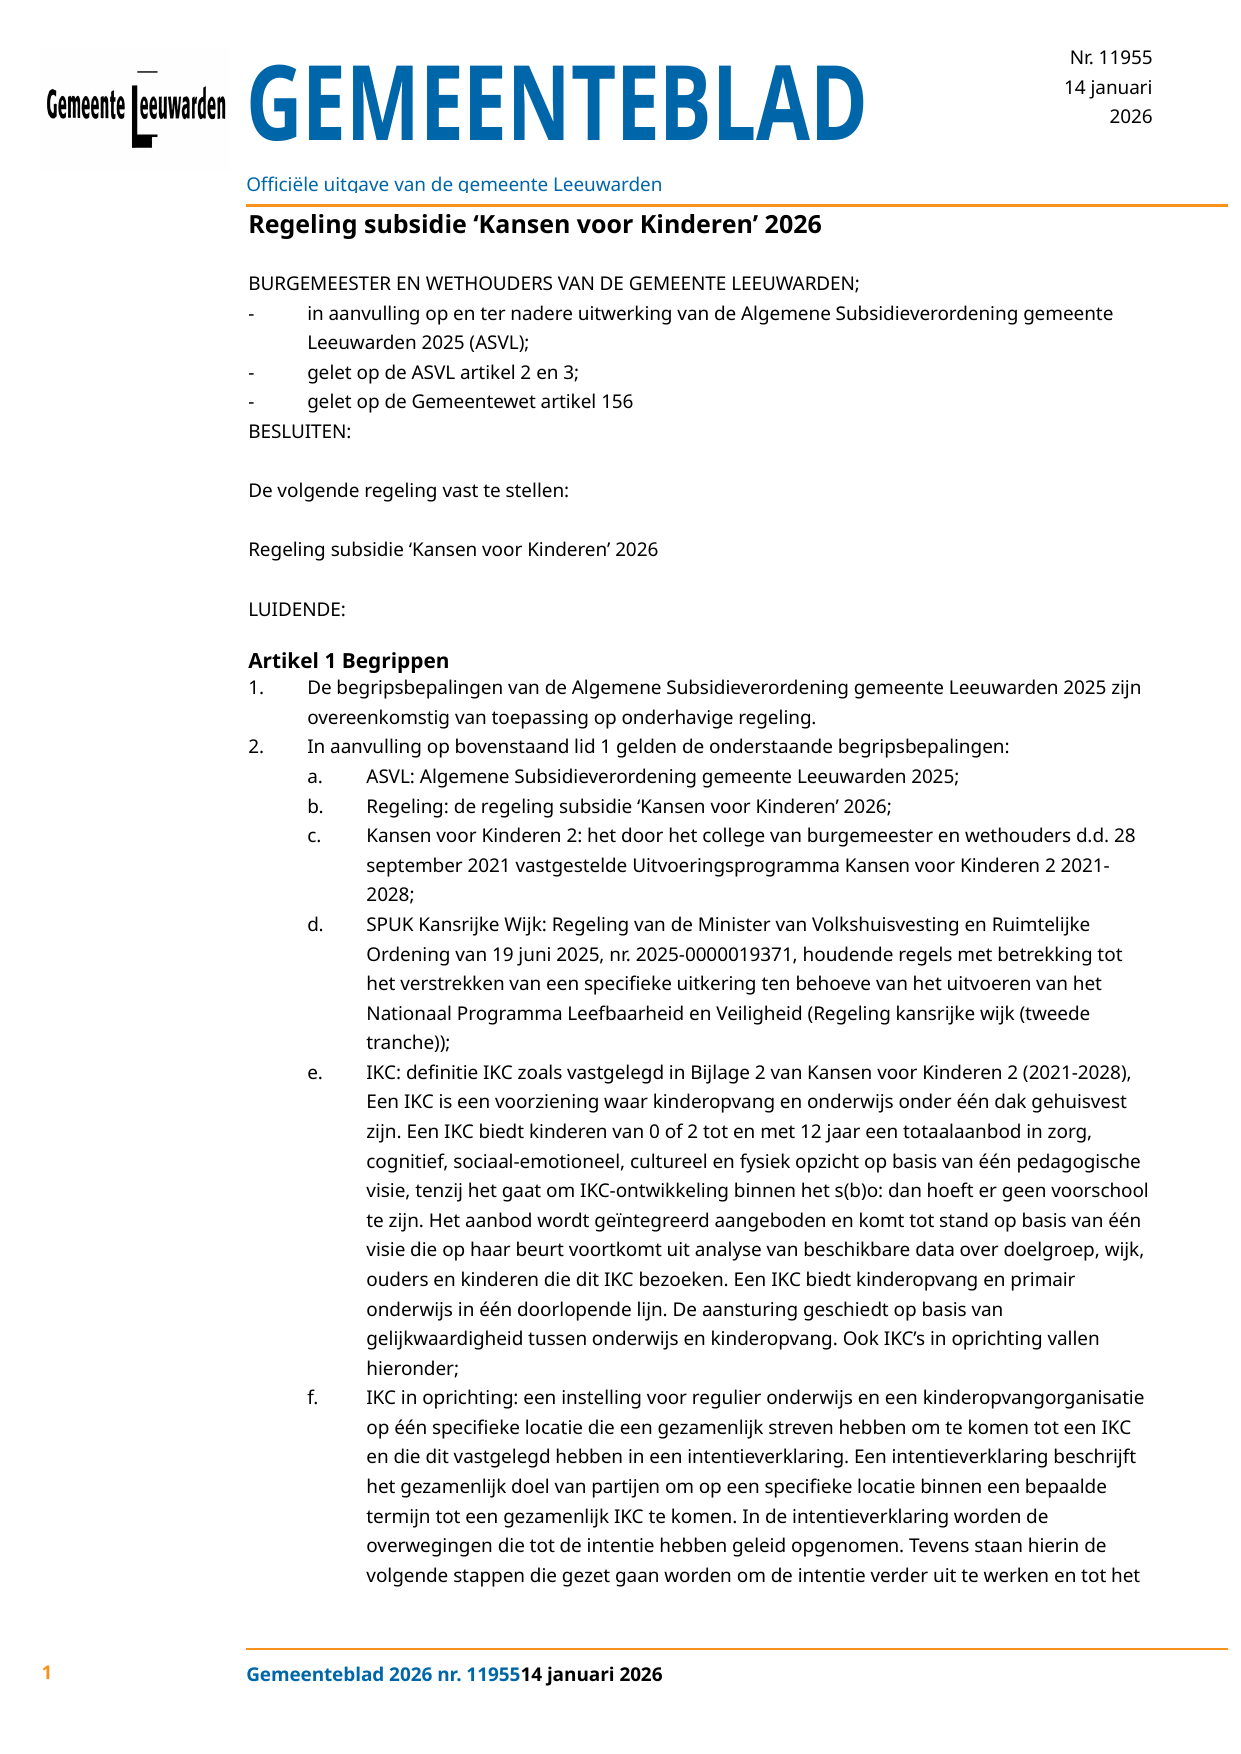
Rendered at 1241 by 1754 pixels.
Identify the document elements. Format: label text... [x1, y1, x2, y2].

list SPUK Kansrijke Wijk: Regeling van de Minister van Volkshuisvesting en Ruimtelijke Ordening van 19 juni 2025, nr. 2025-0000019371, houdende regels met betrekking tot het verstrekken van een specifieke uitkering ten behoeve van het uitvoeren van het Nationaal Programma Leefbaarheid en Veiligheid (Regeling kansrijke wijk (tweede tranche)); [307, 911, 1152, 1055]
text Artikel 1 Begrippen [248, 646, 1152, 674]
list in aanvulling op en ter nadere uitwerking van de Algemene Subsidieverordening gemeente Leeuwarden 2025 (ASVL); [248, 300, 1152, 355]
list gelet op de ASVL artikel 2 en 3; [248, 359, 1152, 385]
text BURGEMEESTER EN WETHOUDERS VAN DE GEMEENTE LEEUWARDEN; [248, 270, 1152, 296]
text BESLUITEN: [248, 418, 1152, 444]
list ASVL: Algemene Subsidieverordening gemeente Leeuwarden 2025; [307, 763, 1152, 789]
list IKC in oprichting: een instelling voor regulier onderwijs en een kinderopvangorganisatie op één specifieke locatie die een gezamenlijk streven hebben om te komen tot een IKC en die dit vastgelegd hebben in een intentieverklaring. Een intentieverklaring beschrijft het gezamenlijk doel van partijen om op een specifieke locatie binnen een bepaalde termijn tot een gezamenlijk IKC te komen. In de intentieverklaring worden de overwegingen die tot de intentie hebben geleid opgenomen. Tevens staan hierin de volgende stappen die gezet gaan worden om de intentie verder uit te werken en tot het [307, 1384, 1152, 1588]
list Kansen voor Kinderen 2: het door het college van burgemeester en wethouders d.d. 28 september 2021 vastgestelde Uitvoeringsprogramma Kansen voor Kinderen 2 2021- 2028; [307, 822, 1152, 907]
list gelet op de Gemeentewet artikel 156 [248, 389, 1152, 414]
list In aanvulling op bovenstaand lid 1 gelden de onderstaande begripsbepalingen: [248, 734, 1152, 759]
list Regeling: de regeling subsidie ‘Kansen voor Kinderen’ 2026; [307, 793, 1152, 819]
text LUIDENDE: [248, 596, 1152, 621]
list IKC: definitie IKC zoals vastgelegd in Bijlage 2 van Kansen voor Kinderen 2 (2021-2028), Een IKC is een voorziening waar kinderopvang en onderwijs onder één dak gehuisvest zijn. Een IKC biedt kinderen van 0 of 2 tot en met 12 jaar een totaalaanbod in zorg, cognitief, sociaal-emotioneel, cultureel en fysiek opzicht op basis van één pedagogische visie, tenzij het gaat om IKC-ontwikkeling binnen het s(b)o: dan hoeft er geen voorschool te zijn. Het aanbod wordt geïntegreerd aangeboden en komt tot stand op basis van één visie die op haar beurt voortkomt uit analyse van beschikbare data over doelgroep, wijk, ouders en kinderen die dit IKC bezoeken. Een IKC biedt kinderopvang en primair onderwijs in één doorlopende lijn. De aansturing geschiedt op basis van gelijkwaardigheid tussen onderwijs en kinderopvang. Ook IKC’s in oprichting vallen hieronder; [307, 1059, 1152, 1381]
text De volgende regeling vast te stellen: [248, 477, 1152, 503]
text Regeling subsidie ‘Kansen voor Kinderen’ 2026 [248, 207, 1152, 241]
text Regeling subsidie ‘Kansen voor Kinderen’ 2026 [248, 537, 1152, 562]
list De begripsbepalingen van de Algemene Subsidieverordening gemeente Leeuwarden 2025 zijn overeenkomstig van toepassing op onderhavige regeling. [248, 674, 1152, 730]
picture [41, 47, 231, 172]
